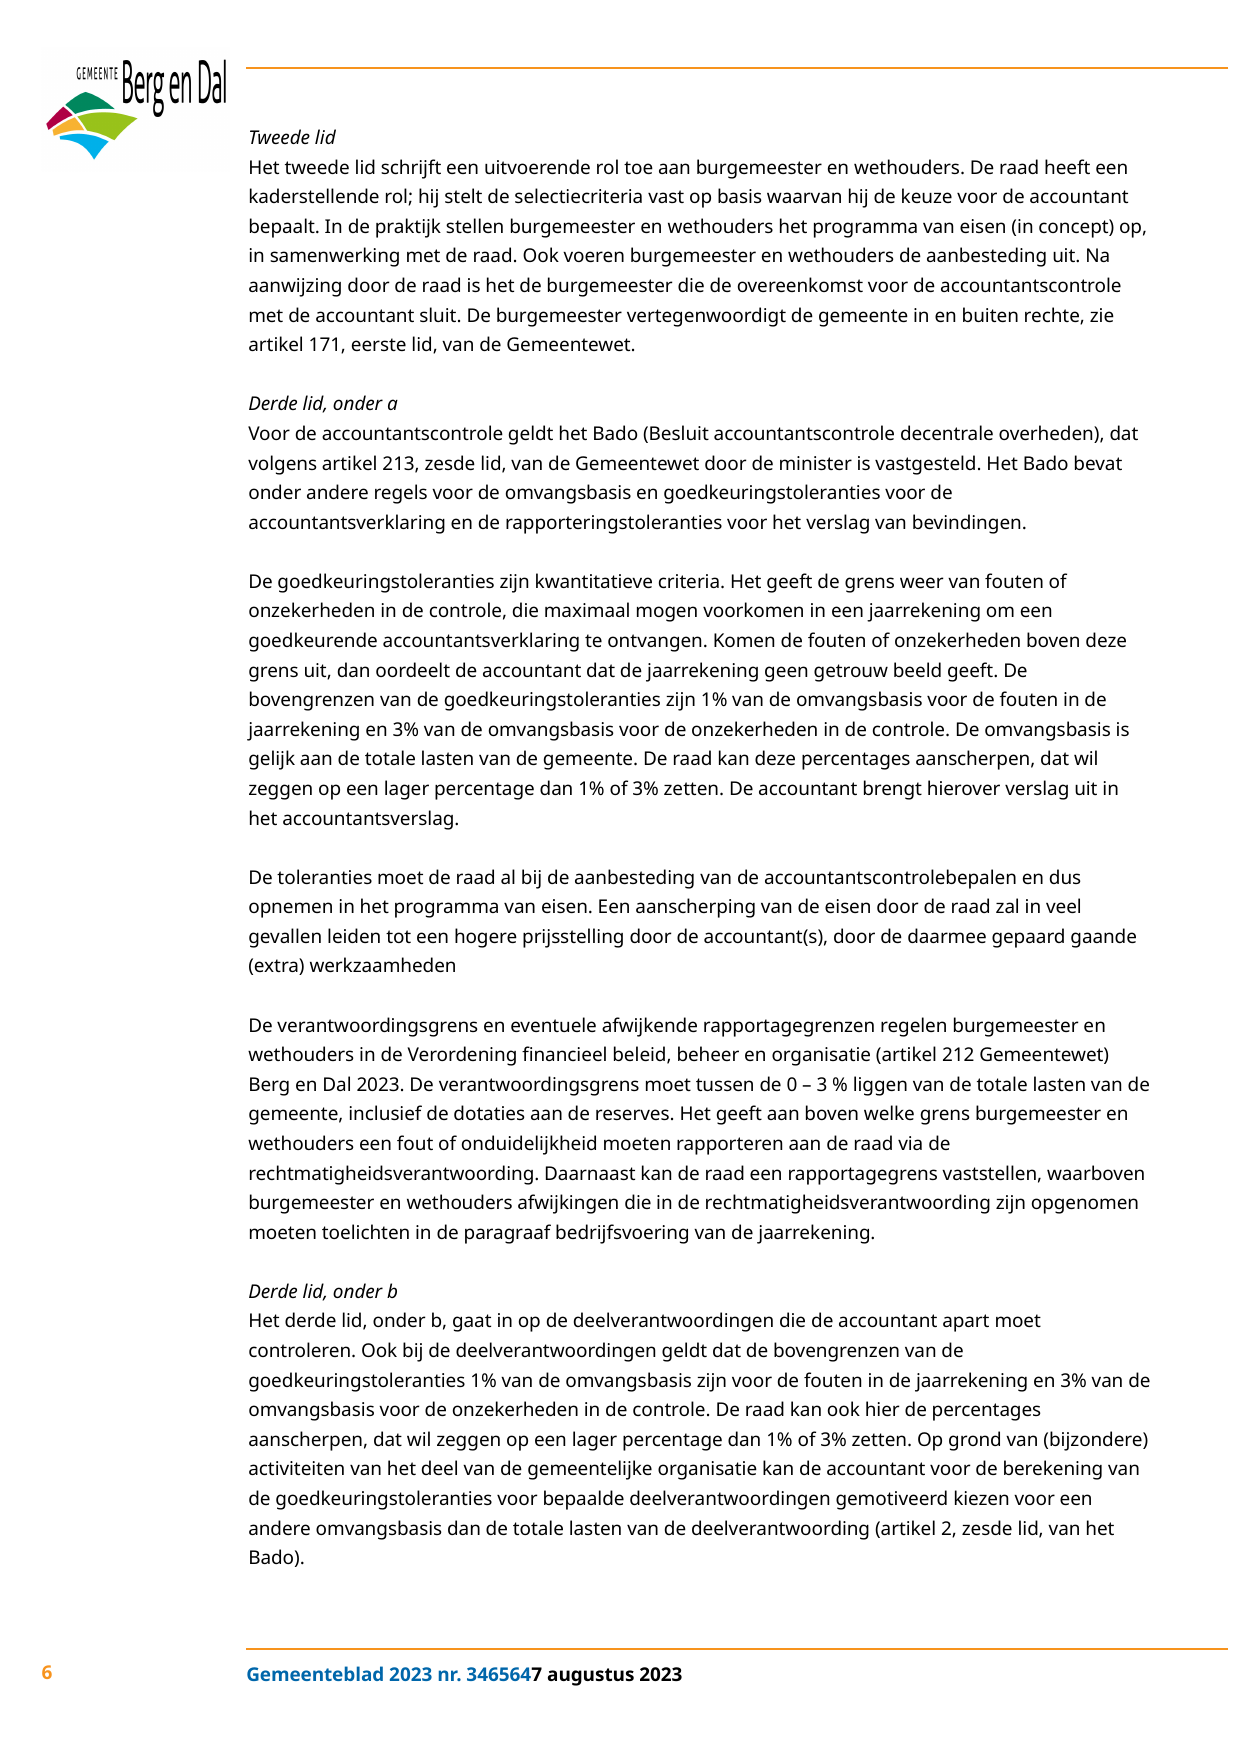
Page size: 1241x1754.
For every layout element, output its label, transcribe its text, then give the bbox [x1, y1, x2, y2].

text Voor de accountantscontrole geldt het Bado (Besluit accountantscontrole decentrale overheden), dat volgens artikel 213, zesde lid, van de Gemeentewet door de minister is vastgesteld. Het Bado bevat onder andere regels voor de omvangsbasis en goedkeuringstoleranties voor de accountantsverklaring en de rapporteringstoleranties voor het verslag van bevindingen. [248, 420, 1152, 535]
text De goedkeuringstoleranties zijn kwantitatieve criteria. Het geeft de grens weer van fouten of onzekerheden in de controle, die maximaal mogen voorkomen in een jaarrekening om een goedkeurende accountantsverklaring te ontvangen. Komen de fouten of onzekerheden boven deze grens uit, dan oordeelt de accountant dat de jaarrekening geen getrouw beeld geeft. De bovengrenzen van de goedkeuringstoleranties zijn 1% van de omvangsbasis voor de fouten in de jaarrekening en 3% van de omvangsbasis voor de onzekerheden in de controle. De omvangsbasis is gelijk aan de totale lasten van de gemeente. De raad kan deze percentages aanscherpen, dat wil zeggen op een lager percentage dan 1% of 3% zetten. De accountant brengt hierover verslag uit in het accountantsverslag. [248, 568, 1152, 831]
text Derde lid, onder b [248, 1278, 1152, 1304]
text Tweede lid [248, 124, 1152, 150]
picture [41, 47, 231, 172]
text Derde lid, onder a [248, 391, 1152, 416]
text Het tweede lid schrijft een uitvoerende rol toe aan burgemeester en wethouders. De raad heeft een kaderstellende rol; hij stelt de selectiecriteria vast op basis waarvan hij de keuze voor de accountant bepaalt. In de praktijk stellen burgemeester en wethouders het programma van eisen (in concept) op, in samenwerking met de raad. Ook voeren burgemeester en wethouders de aanbesteding uit. Na aanwijzing door de raad is het de burgemeester die de overeenkomst voor de accountantscontrole met de accountant sluit. De burgemeester vertegenwoordigt de gemeente in en buiten rechte, zie artikel 171, eerste lid, van de Gemeentewet. [248, 154, 1152, 357]
text De verantwoordingsgrens en eventuele afwijkende rapportagegrenzen regelen burgemeester en wethouders in de Verordening financieel beleid, beheer en organisatie (artikel 212 Gemeentewet) Berg en Dal 2023. De verantwoordingsgrens moet tussen de 0 – 3 % liggen van de totale lasten van de gemeente, inclusief de dotaties aan de reserves. Het geeft aan boven welke grens burgemeester en wethouders een fout of onduidelijkheid moeten rapporteren aan de raad via de rechtmatigheidsverantwoording. Daarnaast kan de raad een rapportagegrens vaststellen, waarboven burgemeester en wethouders afwijkingen die in de rechtmatigheidsverantwoording zijn opgenomen moeten toelichten in de paragraaf bedrijfsvoering van de jaarrekening. [248, 1012, 1152, 1245]
text Het derde lid, onder b, gaat in op de deelverantwoordingen die de accountant apart moet controleren. Ook bij de deelverantwoordingen geldt dat de bovengrenzen van de goedkeuringstoleranties 1% van de omvangsbasis zijn voor de fouten in de jaarrekening en 3% van de omvangsbasis voor de onzekerheden in de controle. De raad kan ook hier de percentages aanscherpen, dat wil zeggen op een lager percentage dan 1% of 3% zetten. Op grond van (bijzondere) activiteiten van het deel van de gemeentelijke organisatie kan de accountant voor de berekening van de goedkeuringstoleranties voor bepaalde deelverantwoordingen gemotiveerd kiezen voor een andere omvangsbasis dan de totale lasten van de deelverantwoording (artikel 2, zesde lid, van het Bado). [248, 1308, 1152, 1570]
text De toleranties moet de raad al bij de aanbesteding van de accountantscontrolebepalen en dus opnemen in het programma van eisen. Een aanscherping van de eisen door de raad zal in veel gevallen leiden tot een hogere prijsstelling door de accountant(s), door de daarmee gepaard gaande (extra) werkzaamheden [248, 864, 1152, 978]
